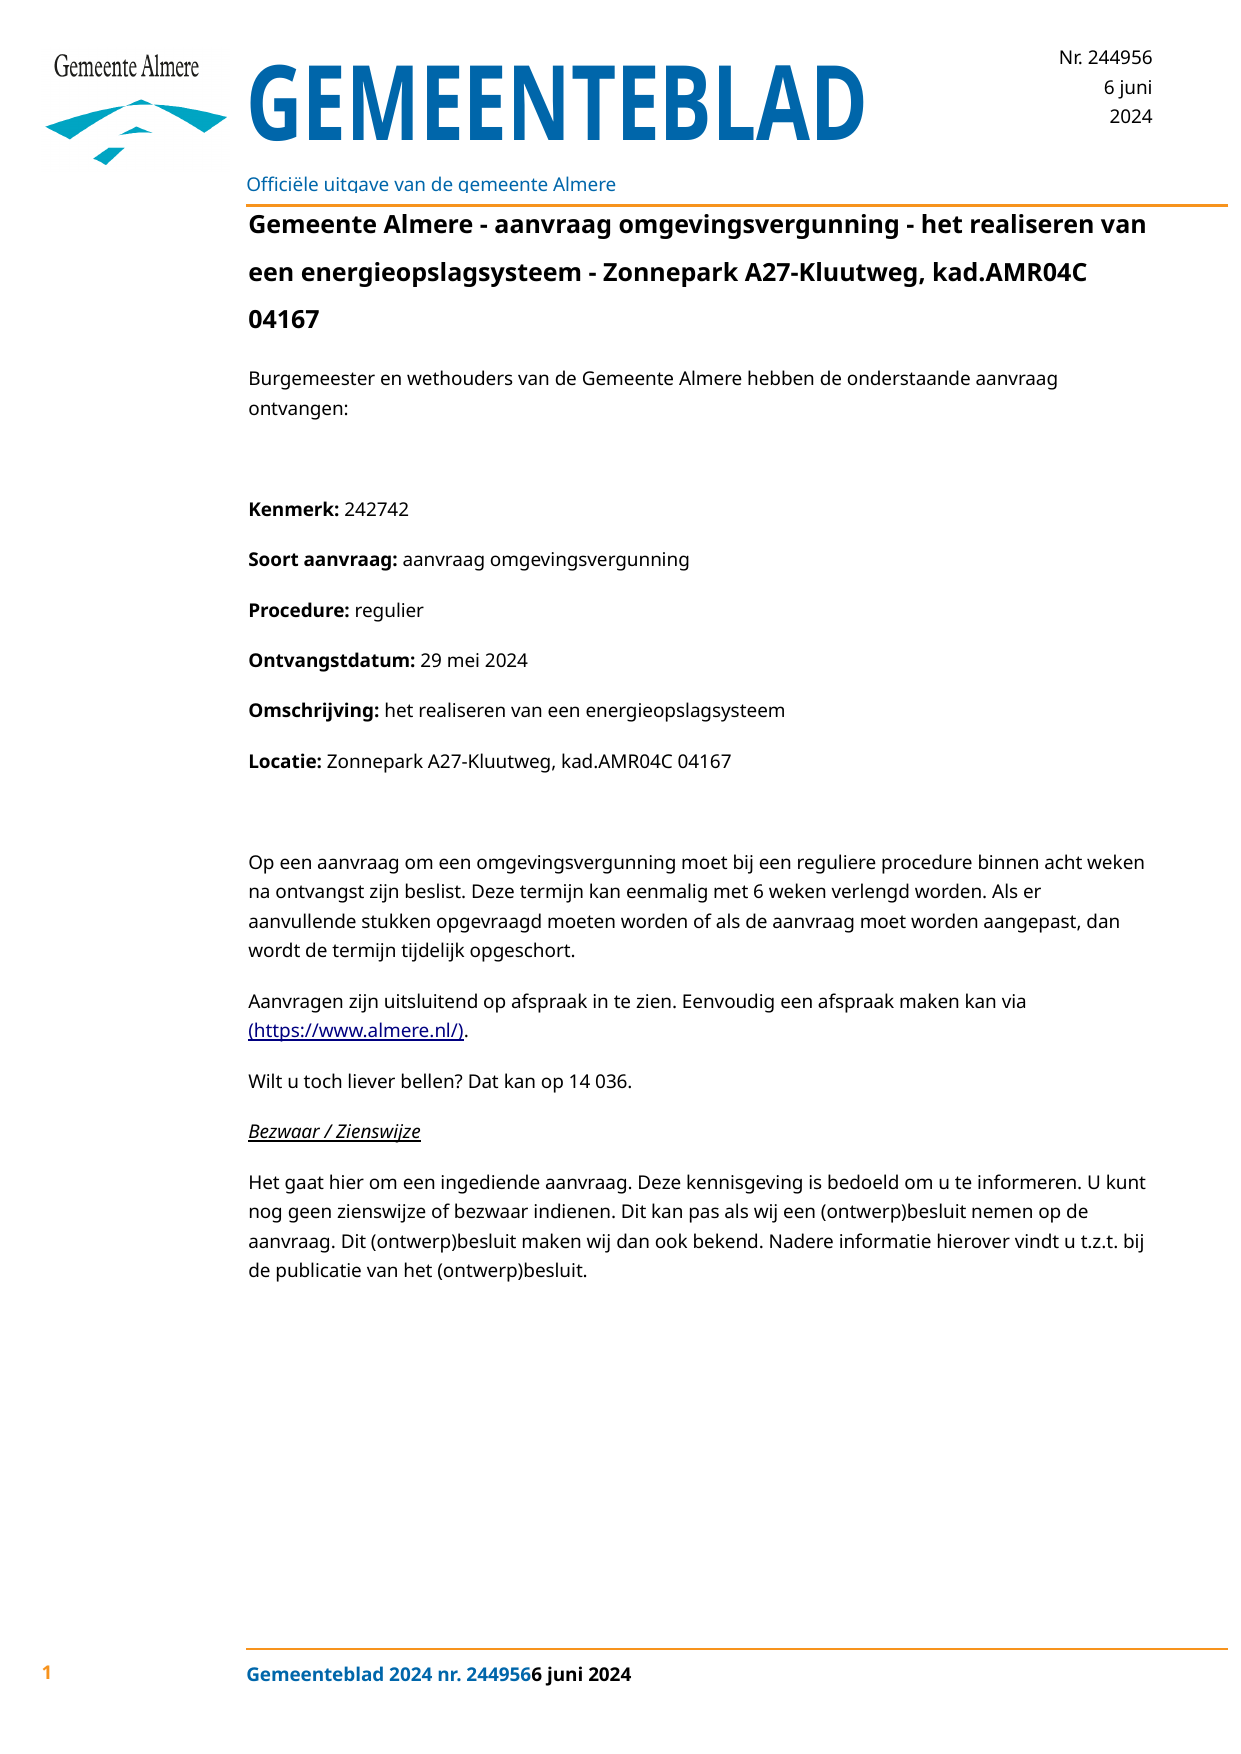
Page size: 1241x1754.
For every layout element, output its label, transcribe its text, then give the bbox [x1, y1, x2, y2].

text Burgemeester en wethouders van de Gemeente Almere hebben de onderstaande aanvraag ontvangen: [248, 366, 1152, 421]
text Aanvragen zijn uitsluitend op afspraak in te zien. Eenvoudig een afspraak maken kan via (https://www.almere.nl/). [248, 988, 1152, 1043]
picture [41, 47, 231, 172]
text Wilt u toch liever bellen? Dat kan op 14 036. [248, 1068, 1152, 1094]
text Locatie: Zonnepark A27-Kluutweg, kad.AMR04C 04167 [248, 748, 1152, 774]
text Bezwaar / Zienswijze [248, 1118, 1152, 1144]
text Het gaat hier om een ingediende aanvraag. Deze kennisgeving is bedoeld om u te informeren. U kunt nog geen zienswijze of bezwaar indienen. Dit kan pas als wij een (ontwerp)besluit nemen op de aanvraag. Dit (ontwerp)besluit maken wij dan ook bekend. Nadere informatie hierover vindt u t.z.t. bij de publicatie van het (ontwerp)besluit. [248, 1169, 1152, 1283]
text Op een aanvraag om een omgevingsvergunning moet bij een reguliere procedure binnen acht weken na ontvangst zijn beslist. Deze termijn kan eenmalig met 6 weken verlengd worden. Als er aanvullende stukken opgevraagd moeten worden of als de aanvraag moet worden aangepast, dan wordt de termijn tijdelijk opgeschort. [248, 849, 1152, 963]
text Omschrijving: het realiseren van een energieopslagsysteem [248, 698, 1152, 723]
text Soort aanvraag: aanvraag omgevingsvergunning [248, 546, 1152, 572]
text Ontvangstdatum: 29 mei 2024 [248, 647, 1152, 673]
text Gemeente Almere - aanvraag omgevingsvergunning - het realiseren van een energieopslagsysteem - Zonnepark A27-Kluutweg, kad.AMR04C 04167 [248, 207, 1152, 336]
text Kenmerk: 242742 [248, 496, 1152, 522]
text Procedure: regulier [248, 597, 1152, 622]
